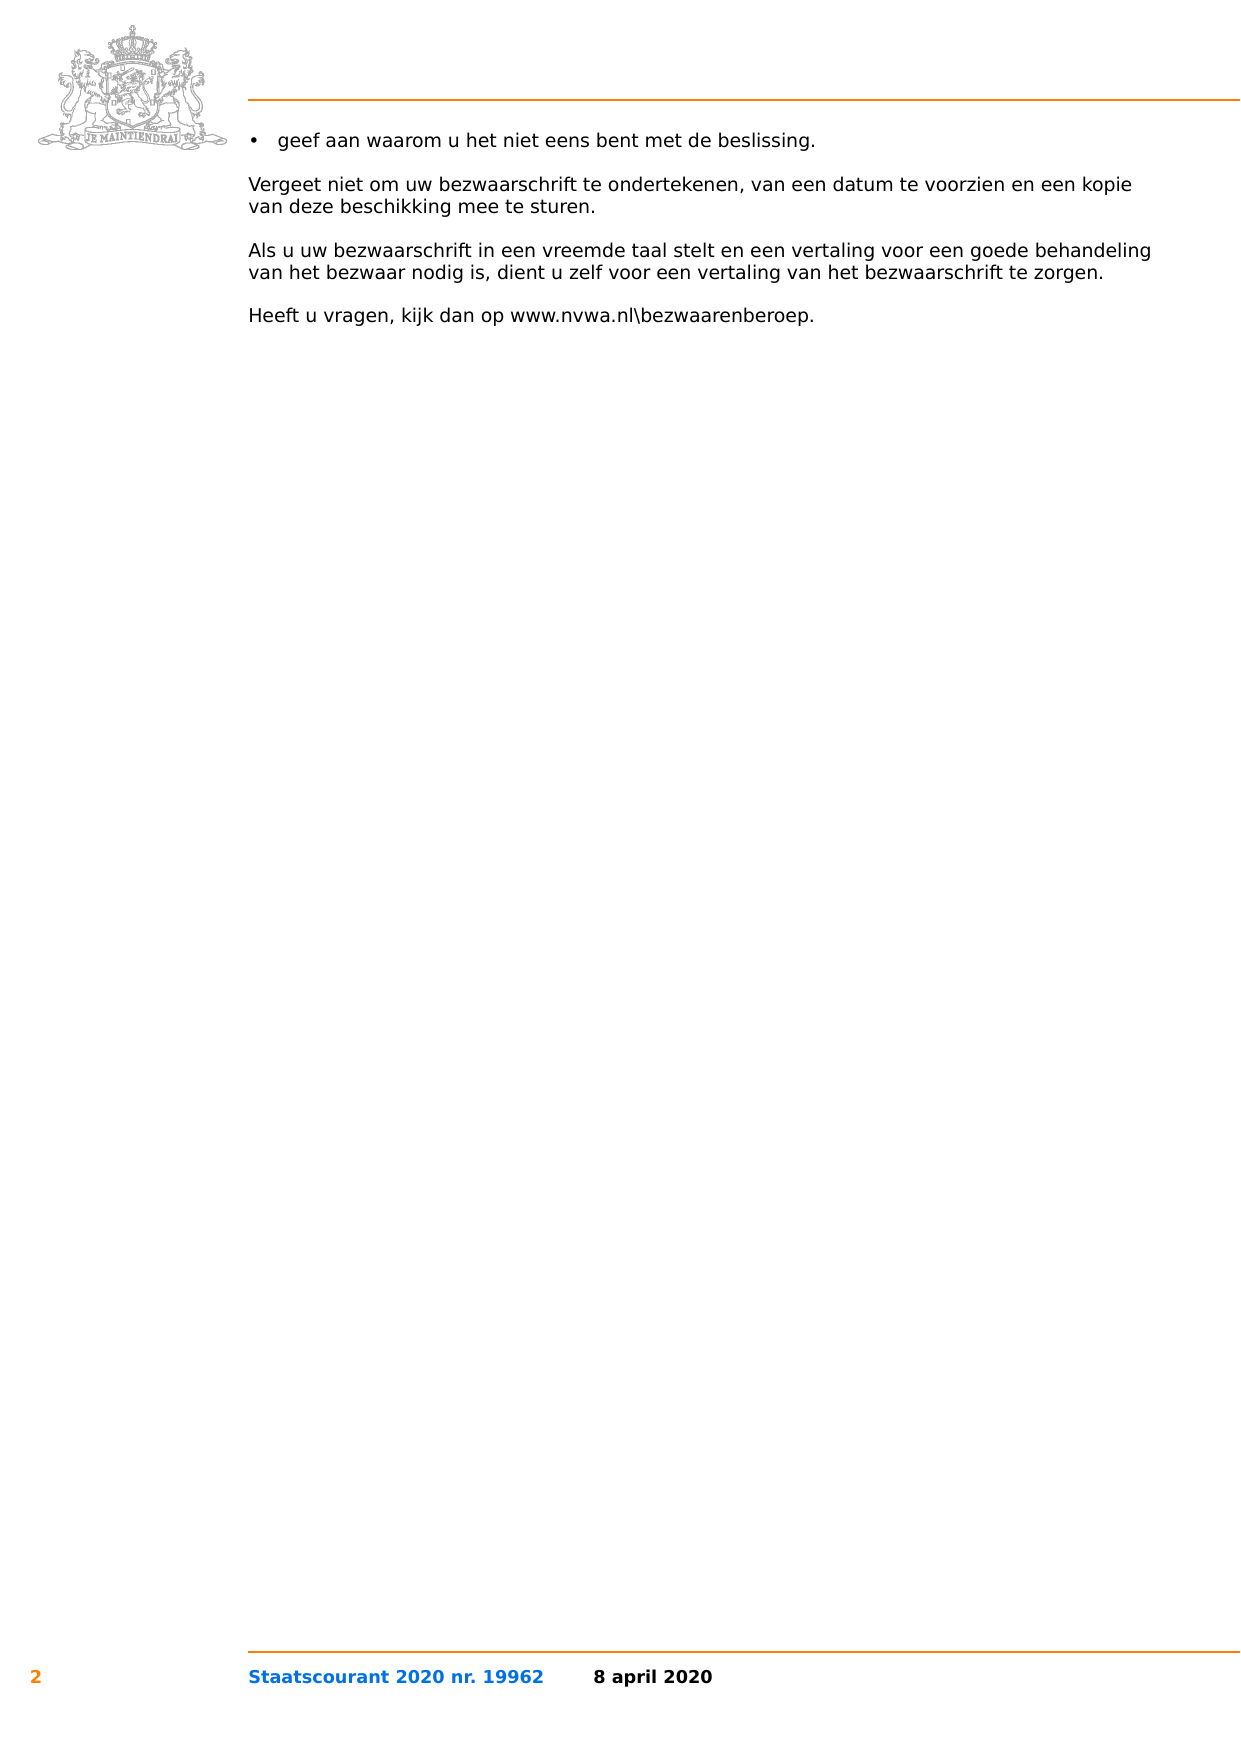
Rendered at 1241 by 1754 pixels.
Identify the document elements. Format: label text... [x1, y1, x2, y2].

text • geef aan waarom u het niet eens bent met de beslissing. [248, 130, 1163, 152]
picture [38, 25, 227, 150]
text Heeft u vragen, kijk dan op www.nvwa.nl\bezwaarenberoep. [248, 305, 1163, 327]
text Als u uw bezwaarschrift in een vreemde taal stelt en een vertaling voor een goede behandeling van het bezwaar nodig is, dient u zelf voor een vertaling van het bezwaarschrift te zorgen. [248, 239, 1163, 283]
text Vergeet niet om uw bezwaarschrift te ondertekenen, van een datum te voorzien en een kopie van deze beschikking mee te sturen. [248, 174, 1163, 218]
